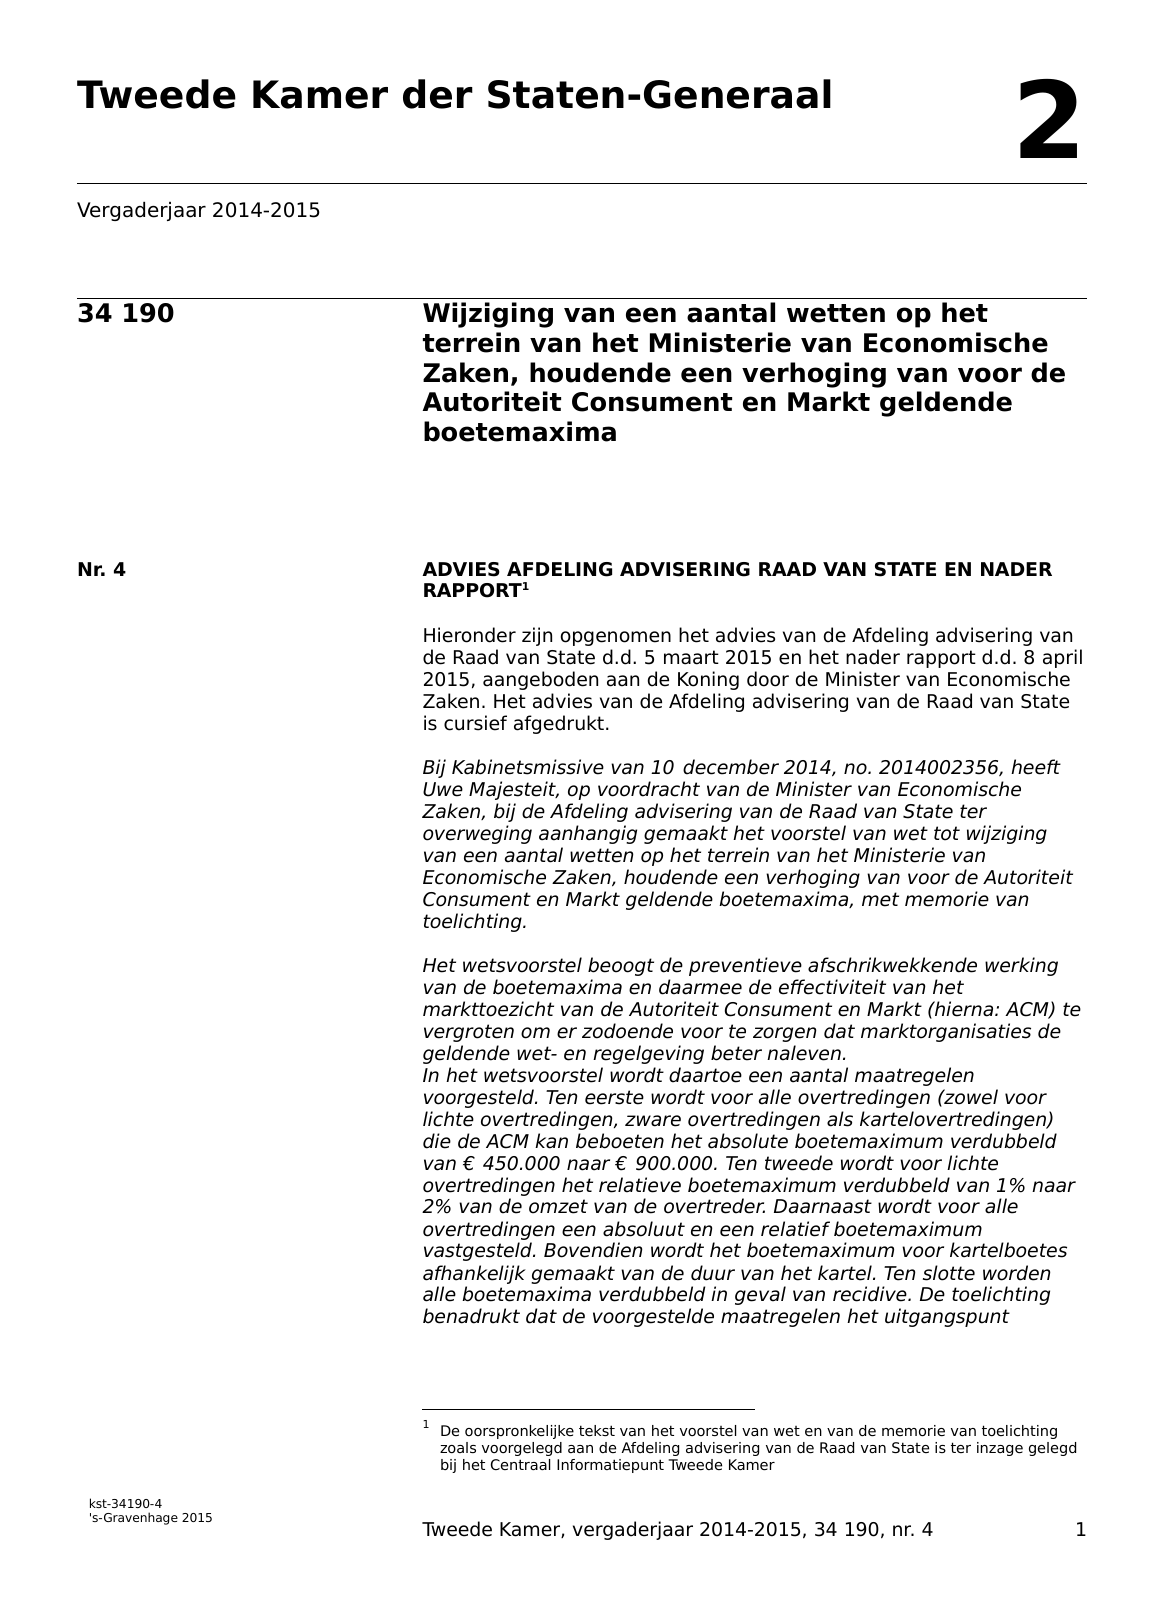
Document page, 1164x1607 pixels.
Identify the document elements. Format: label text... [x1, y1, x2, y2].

subtitle Nr. 4 ADVIES AFDELING ADVISERING RAAD VAN STATE EN NADER RAPPORT [77, 558, 1087, 602]
text In het wetsvoorstel wordt daartoe een aantal maatregelen voorgesteld. Ten eerste wordt voor alle overtredingen (zowel voor lichte overtredingen, zware overtredingen als kartelovertredingen) die de ACM kan beboeten het absolute boetemaximum verdubbeld van € 450.000 naar € 900.000. Ten tweede wordt voor lichte overtredingen het relatieve boetemaximum verdubbeld van 1% naar 2% van de omzet van de overtreder. Daarnaast wordt voor alle overtredingen een absoluut en een relatief boetemaximum vastgesteld. Bovendien wordt het boetemaximum voor kartelboetes afhankelijk gemaakt van de duur van het kartel. Ten slotte worden alle boetemaxima verdubbeld in geval van recidive. De toelichting benadrukt dat de voorgestelde maatregelen het uitgangspunt [422, 1064, 1087, 1328]
text kst-34190-4 [88, 1497, 323, 1511]
table_header 2 [886, 59, 1087, 183]
table_cell Vergaderjaar 2014-2015 [77, 184, 1087, 298]
text De oorspronkelijke tekst van het voorstel van wet en van de memorie van toelichting zoals voorgelegd aan de Afdeling advisering van de Raad van State is ter inzage gelegd bij het Centraal Informatiepunt Tweede Kamer [422, 1418, 1087, 1474]
table_header Tweede Kamer der Staten-Generaal [77, 59, 886, 183]
text Het wetsvoorstel beoogt de preventieve afschrikwekkende werking van de boetemaxima en daarmee de effectiviteit van het markttoezicht van de Autoriteit Consument en Markt (hierna: ACM) te vergroten om er zodoende voor te zorgen dat marktorganisaties de geldende wet- en regelgeving beter naleven. [422, 955, 1087, 1064]
text Hieronder zijn opgenomen het advies van de Afdeling advisering van de Raad van State d.d. 5 maart 2015 en het nader rapport d.d. 8 april 2015, aangeboden aan de Koning door de Minister van Economische Zaken. Het advies van de Afdeling advisering van de Raad van State is cursief afgedrukt. [422, 624, 1087, 734]
subtitle 34 190 Wijziging van een aantal wetten op het terrein van het Ministerie van Economische Zaken, houdende een verhoging van voor de Autoriteit Consument en Markt geldende boetemaxima [77, 299, 1087, 447]
text 's-Gravenhage 2015 [88, 1511, 323, 1525]
text Bij Kabinetsmissive van 10 december 2014, no. 2014002356, heeft Uwe Majesteit, op voordracht van de Minister van Economische Zaken, bij de Afdeling advisering van de Raad van State ter overweging aanhangig gemaakt het voorstel van wet tot wijziging van een aantal wetten op het terrein van het Ministerie van Economische Zaken, houdende een verhoging van voor de Autoriteit Consument en Markt geldende boetemaxima, met memorie van toelichting. [422, 757, 1087, 932]
